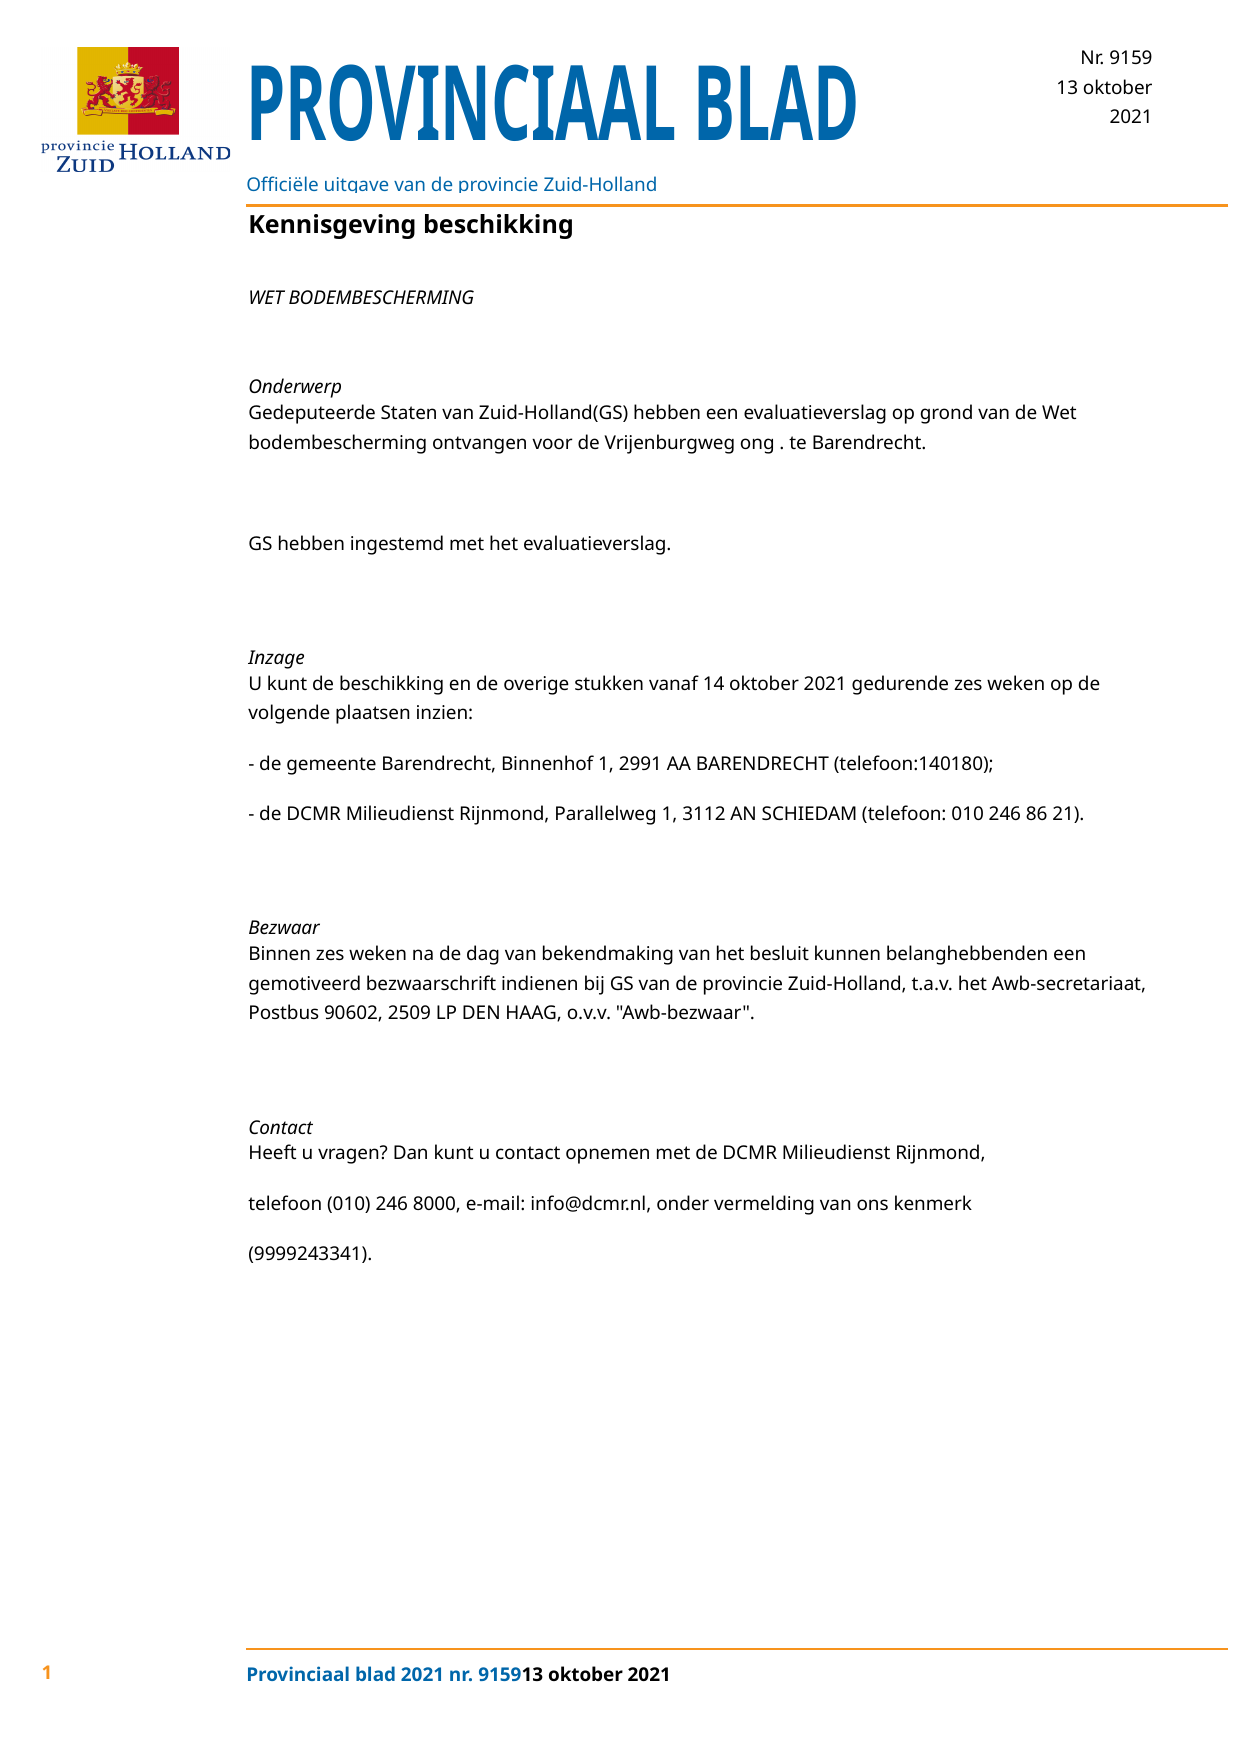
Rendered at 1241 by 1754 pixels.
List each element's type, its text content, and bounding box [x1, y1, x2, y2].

text WET BODEMBESCHERMING [248, 284, 1152, 309]
text GS hebben ingestemd met het evaluatieverslag. [248, 530, 1152, 555]
text telefoon (010) 246 8000, e-mail: info@dcmr.nl, onder vermelding van ons kenmerk [248, 1190, 1152, 1216]
text U kunt de beschikking en de overige stukken vanaf 14 oktober 2021 gedurende zes weken op de volgende plaatsen inzien: [248, 670, 1152, 725]
text Bezwaar [248, 914, 1152, 940]
text Inzage [248, 644, 1152, 670]
text Gedeputeerde Staten van Zuid-Holland(GS) hebben een evaluatieverslag op grond van de Wet bodembescherming ontvangen voor de Vrijenburgweg ong . te Barendrecht. [248, 399, 1152, 454]
text Kennisgeving beschikking [248, 207, 1152, 241]
text - de DCMR Milieudienst Rijnmond, Parallelweg 1, 3112 AN SCHIEDAM (telefoon: 010 246 86 21). [248, 800, 1152, 826]
text Heeft u vragen? Dan kunt u contact opnemen met de DCMR Milieudienst Rijnmond, [248, 1139, 1152, 1165]
text Onderwerp [248, 373, 1152, 399]
text (9999243341). [248, 1240, 1152, 1266]
text Binnen zes weken na de dag van bekendmaking van het besluit kunnen belanghebbenden een gemotiveerd bezwaarschrift indienen bij GS van de provincie Zuid-Holland, t.a.v. het Awb-secretariaat, Postbus 90602, 2509 LP DEN HAAG, o.v.v. "Awb-bezwaar". [248, 940, 1152, 1025]
text - de gemeente Barendrecht, Binnenhof 1, 2991 AA BARENDRECHT (telefoon:140180); [248, 750, 1152, 776]
picture [41, 47, 231, 172]
text Contact [248, 1114, 1152, 1139]
